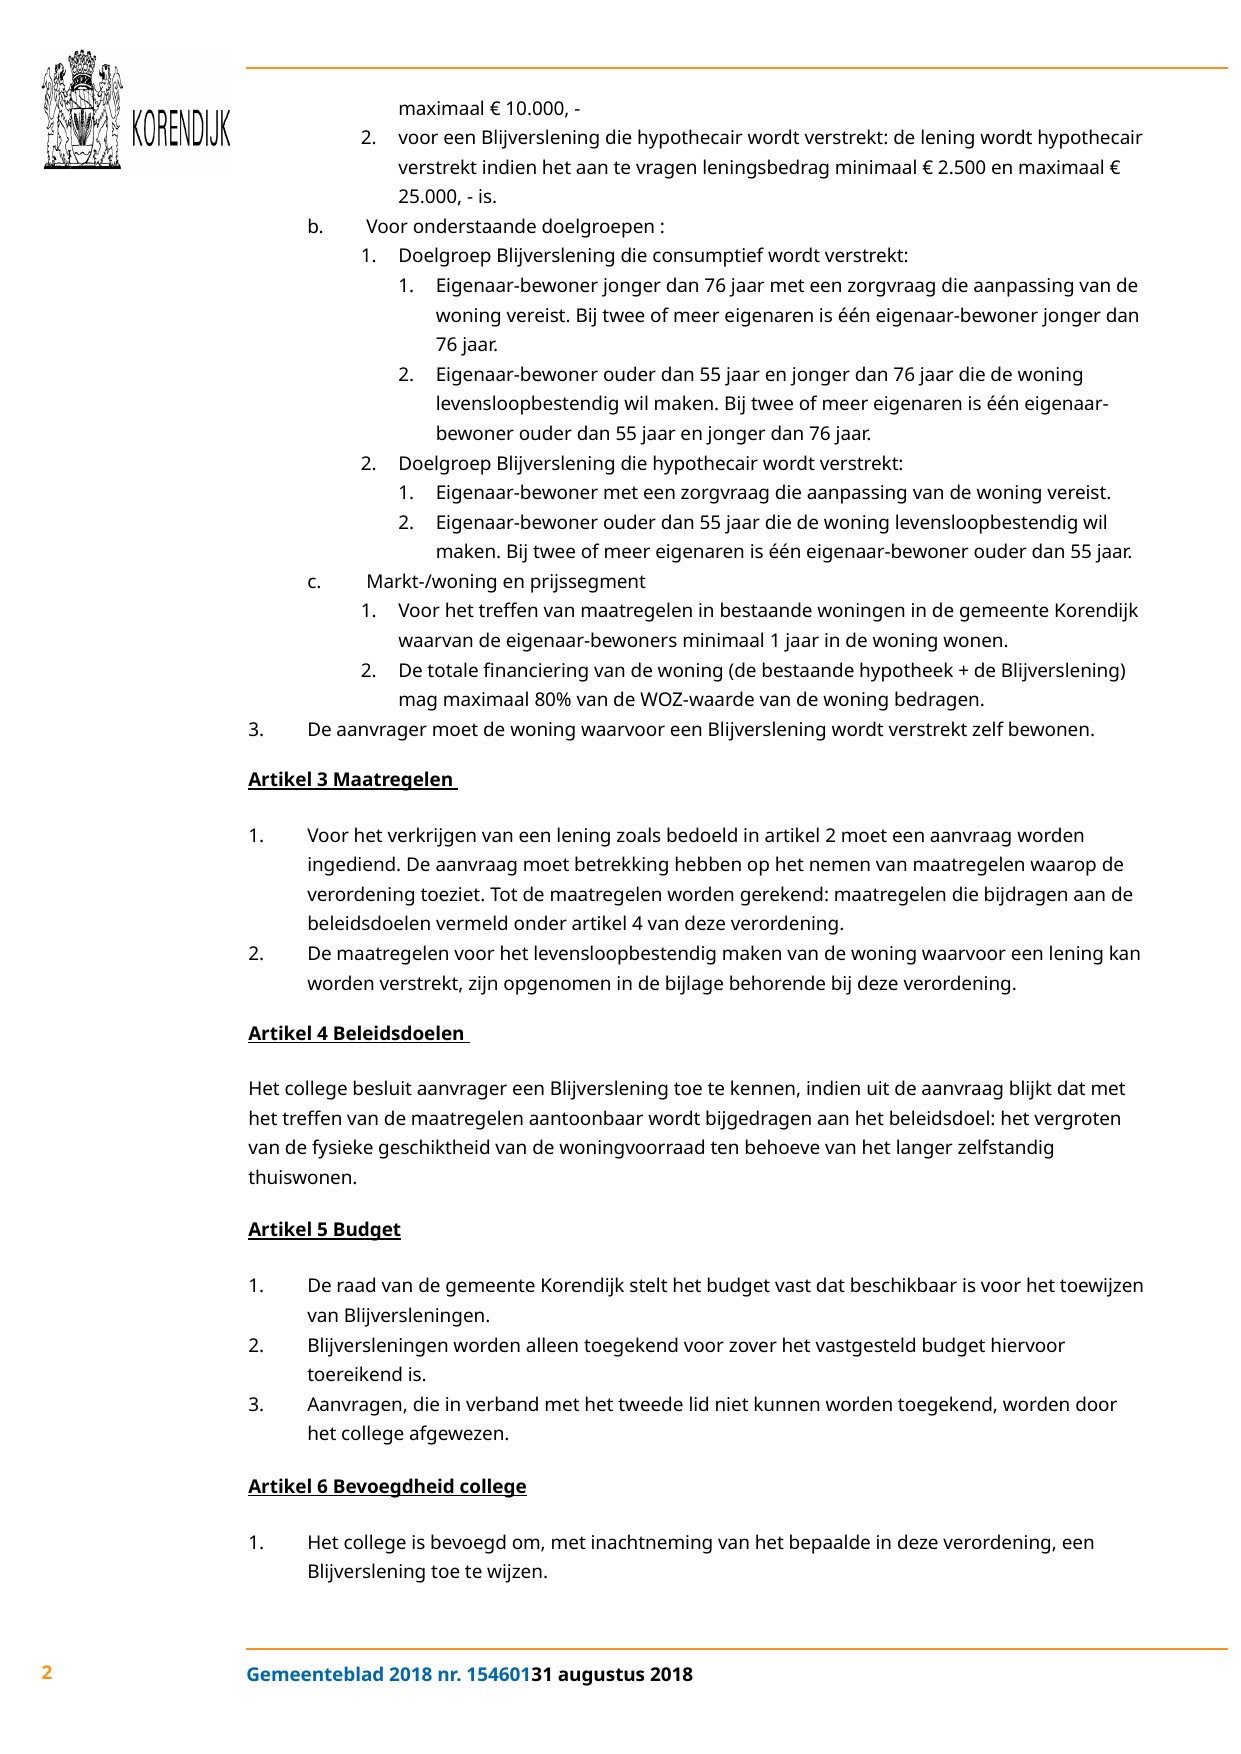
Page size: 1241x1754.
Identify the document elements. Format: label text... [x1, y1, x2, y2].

list voor een Blijverslening die hypothecair wordt verstrekt: de lening wordt hypothecair verstrekt indien het aan te vragen leningsbedrag minimaal € 2.500 en maximaal € 25.000, - is. [361, 124, 1152, 209]
list De totale financiering van de woning (de bestaande hypotheek + de Blijverslening) mag maximaal 80% van de WOZ-waarde van de woning bedragen. [361, 657, 1152, 712]
list Voor het treffen van maatregelen in bestaande woningen in de gemeente Korendijk waarvan de eigenaar-bewoners minimaal 1 jaar in de woning wonen. [361, 598, 1152, 653]
list maximaal € 10.000, - [361, 95, 1152, 121]
list Doelgroep Blijverslening die consumptief wordt verstrekt: [361, 243, 1152, 268]
list De maatregelen voor het levensloopbestendig maken van de woning waarvoor een lening kan worden verstrekt, zijn opgenomen in de bijlage behorende bij deze verordening. [248, 940, 1152, 995]
list Het college is bevoegd om, met inachtneming van het bepaalde in deze verordening, een Blijverslening toe te wijzen. [248, 1529, 1152, 1584]
list Eigenaar-bewoner ouder dan 55 jaar die de woning levensloopbestendig wil maken. Bij twee of meer eigenaren is één eigenaar-bewoner ouder dan 55 jaar. [398, 509, 1152, 564]
list Voor onderstaande doelgroepen : [307, 213, 1152, 239]
text Artikel 4 Beleidsdoelen [248, 1020, 1152, 1046]
list Voor het verkrijgen van een lening zoals bedoeld in artikel 2 moet een aanvraag worden ingediend. De aanvraag moet betrekking hebben op het nemen van maatregelen waarop de verordening toeziet. Tot de maatregelen worden gerekend: maatregelen die bijdragen aan de beleidsdoelen vermeld onder artikel 4 van deze verordening. [248, 822, 1152, 936]
list Eigenaar-bewoner ouder dan 55 jaar en jonger dan 76 jaar die de woning levensloopbestendig wil maken. Bij twee of meer eigenaren is één eigenaar-bewoner ouder dan 55 jaar en jonger dan 76 jaar. [398, 361, 1152, 446]
list Eigenaar-bewoner jonger dan 76 jaar met een zorgvraag die aanpassing van de woning vereist. Bij twee of meer eigenaren is één eigenaar-bewoner jonger dan 76 jaar. [398, 272, 1152, 357]
list Blijversleningen worden alleen toegekend voor zover het vastgesteld budget hiervoor toereikend is. [248, 1332, 1152, 1387]
text Het college besluit aanvrager een Blijverslening toe te kennen, indien uit de aanvraag blijkt dat met het treffen van de maatregelen aantoonbaar wordt bijgedragen aan het beleidsdoel: het vergroten van de fysieke geschiktheid van de woningvoorraad ten behoeve van het langer zelfstandig thuiswonen. [248, 1075, 1152, 1190]
list Aanvragen, die in verband met het tweede lid niet kunnen worden toegekend, worden door het college afgewezen. [248, 1391, 1152, 1446]
list Markt-/woning en prijssegment [307, 568, 1152, 594]
list De raad van de gemeente Korendijk stelt het budget vast dat beschikbaar is voor het toewijzen van Blijversleningen. [248, 1273, 1152, 1328]
list Eigenaar-bewoner met een zorgvraag die aanpassing van de woning vereist. [398, 479, 1152, 505]
list Doelgroep Blijverslening die hypothecair wordt verstrekt: [361, 450, 1152, 476]
text Artikel 3 Maatregelen [248, 766, 1152, 792]
list De aanvrager moet de woning waarvoor een Blijverslening wordt verstrekt zelf bewonen. [248, 716, 1152, 742]
text Artikel 6 Bevoegdheid college [248, 1471, 1152, 1499]
text Artikel 5 Budget [248, 1214, 1152, 1243]
picture [41, 47, 231, 172]
